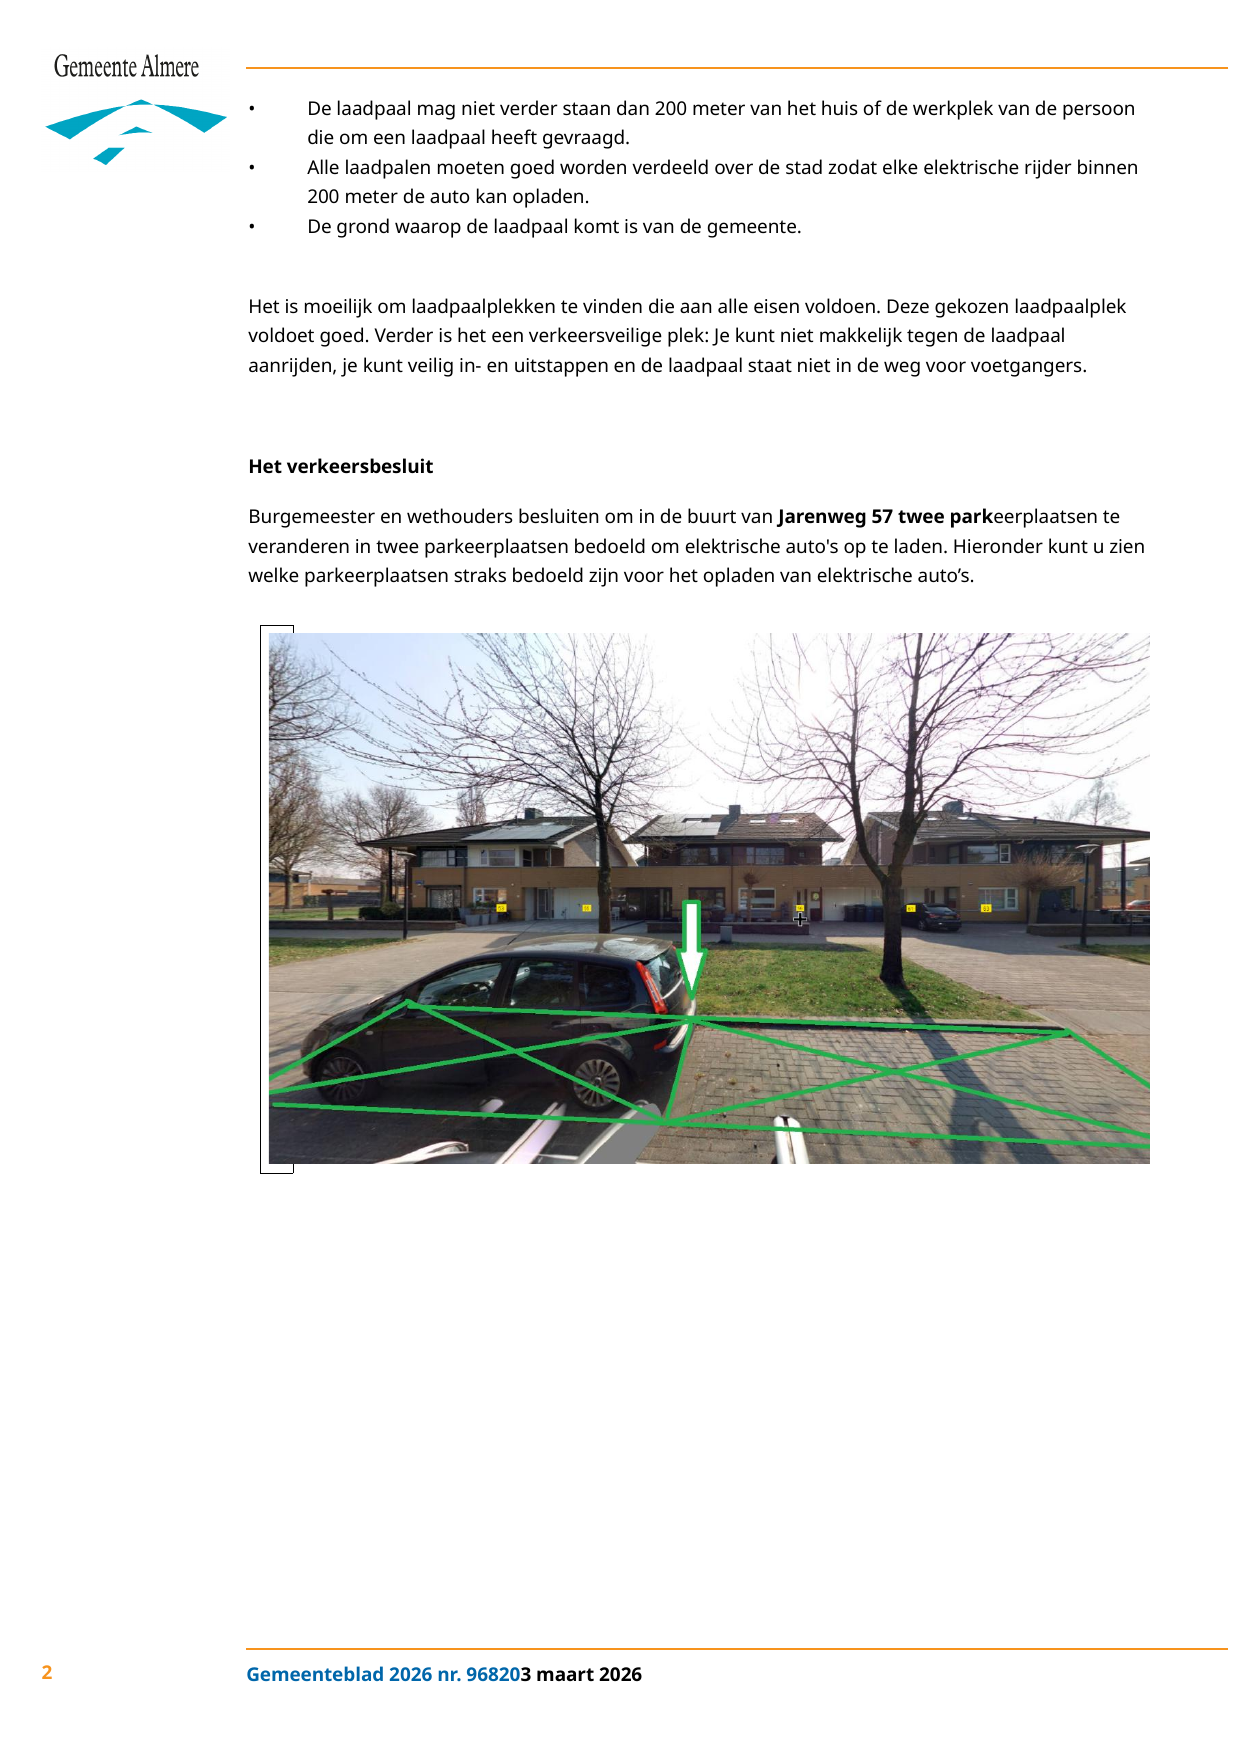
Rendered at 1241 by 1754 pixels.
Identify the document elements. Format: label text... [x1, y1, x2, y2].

picture [268, 633, 1150, 1164]
picture [41, 47, 231, 172]
text Burgemeester en wethouders besluiten om in de buurt van Jarenweg 57 twee parkeerplaatsen te veranderen in twee parkeerplaatsen bedoeld om elektrische auto's op te laden. Hieronder kunt u zien welke parkeerplaatsen straks bedoeld zijn voor het opladen van elektrische auto’s. [248, 503, 1152, 588]
list Alle laadpalen moeten goed worden verdeeld over de stad zodat elke elektrische rijder binnen 200 meter de auto kan opladen. [248, 154, 1152, 209]
text Het verkeersbesluit [248, 453, 1152, 479]
list De grond waarop de laadpaal komt is van de gemeente. [248, 213, 1152, 239]
text Het is moeilijk om laadpaalplekken te vinden die aan alle eisen voldoen. Deze gekozen laadpaalplek voldoet goed. Verder is het een verkeersveilige plek: Je kunt niet makkelijk tegen de laadpaal aanrijden, je kunt veilig in- en uitstappen en de laadpaal staat niet in de weg voor voetgangers. [248, 293, 1152, 378]
list De laadpaal mag niet verder staan dan 200 meter van het huis of de werkplek van de persoon die om een laadpaal heeft gevraagd. [248, 95, 1152, 150]
